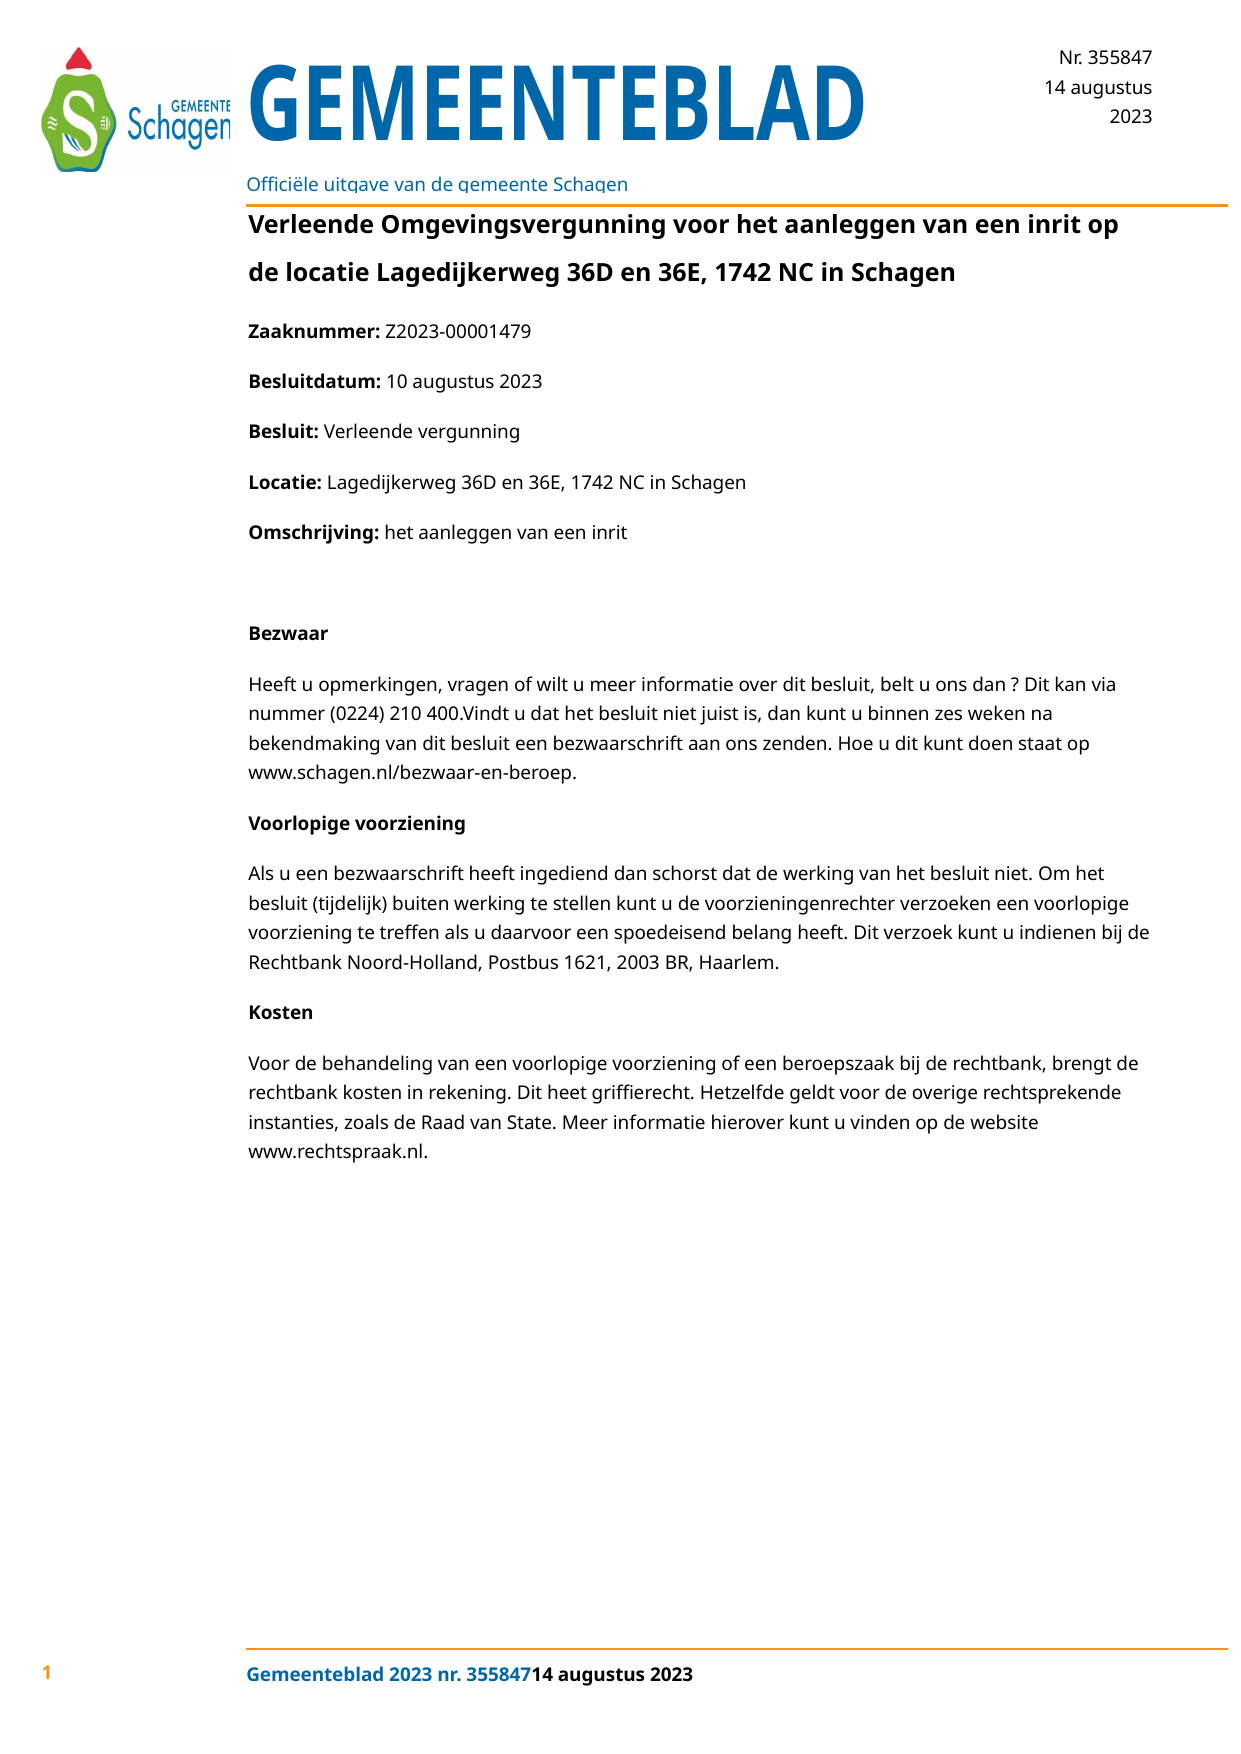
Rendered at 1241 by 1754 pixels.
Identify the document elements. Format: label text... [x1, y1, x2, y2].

text Besluit: Verleende vergunning [248, 419, 1152, 444]
text Omschrijving: het aanleggen van een inrit [248, 519, 1152, 545]
text Voorlopige voorziening [248, 810, 1152, 836]
text Locatie: Lagedijkerweg 36D en 36E, 1742 NC in Schagen [248, 469, 1152, 495]
text Besluitdatum: 10 augustus 2023 [248, 368, 1152, 394]
text Verleende Omgevingsvergunning voor het aanleggen van een inrit op de locatie Lagedijkerweg 36D en 36E, 1742 NC in Schagen [248, 207, 1152, 288]
picture [41, 47, 231, 172]
text Kosten [248, 999, 1152, 1025]
text Voor de behandeling van een voorlopige voorziening of een beroepszaak bij de rechtbank, brengt de rechtbank kosten in rekening. Dit heet griffierecht. Hetzelfde geldt voor de overige rechtsprekende instanties, zoals de Raad van State. Meer informatie hierover kunt u vinden op de website www.rechtspraak.nl. [248, 1050, 1152, 1164]
text Bezwaar [248, 620, 1152, 646]
text Heeft u opmerkingen, vragen of wilt u meer informatie over dit besluit, belt u ons dan ? Dit kan via nummer (0224) 210 400.Vindt u dat het besluit niet juist is, dan kunt u binnen zes weken na bekendmaking van dit besluit een bezwaarschrift aan ons zenden. Hoe u dit kunt doen staat op www.schagen.nl/bezwaar-en-beroep. [248, 671, 1152, 785]
text Zaaknummer: Z2023-00001479 [248, 318, 1152, 344]
text Als u een bezwaarschrift heeft ingediend dan schorst dat de werking van het besluit niet. Om het besluit (tijdelijk) buiten werking te stellen kunt u de voorzieningenrechter verzoeken een voorlopige voorziening te treffen als u daarvoor een spoedeisend belang heeft. Dit verzoek kunt u indienen bij de Rechtbank Noord-Holland, Postbus 1621, 2003 BR, Haarlem. [248, 860, 1152, 975]
